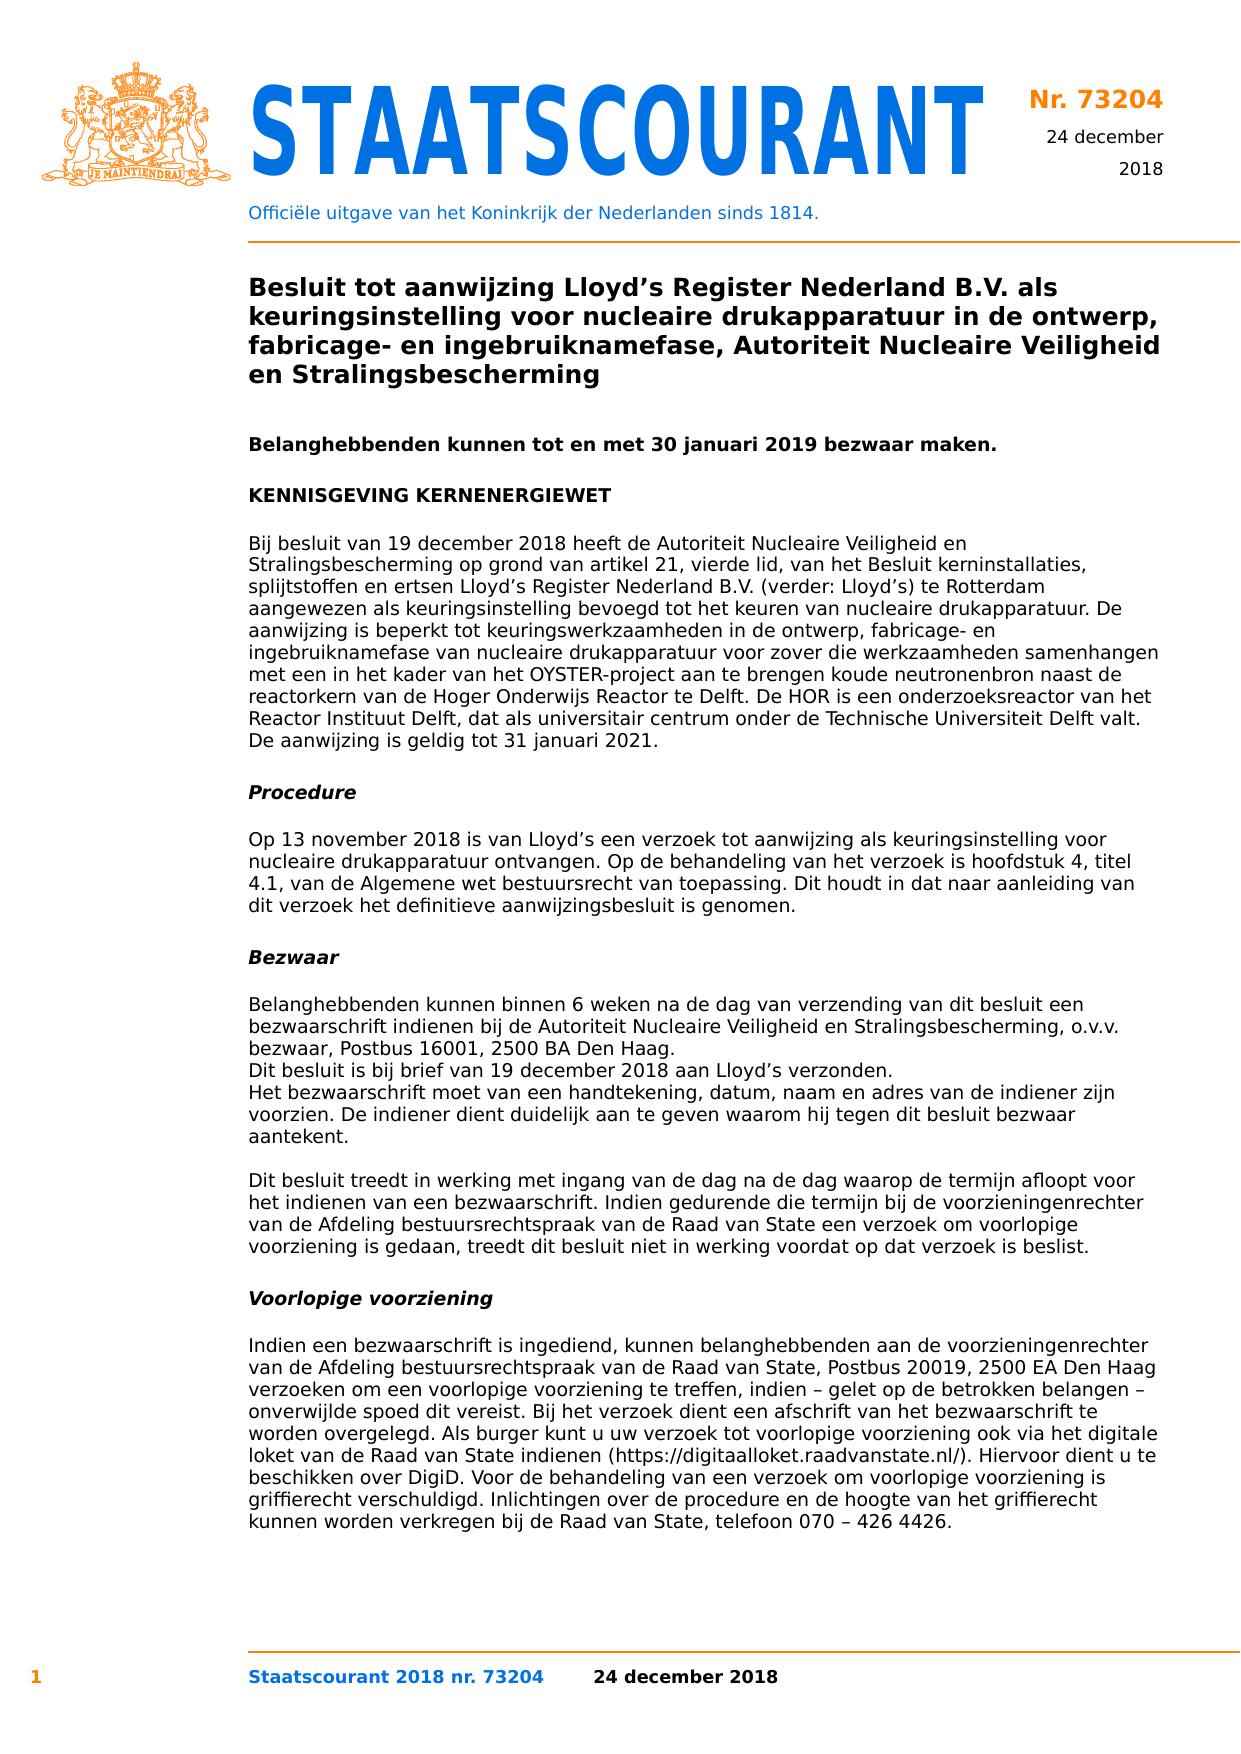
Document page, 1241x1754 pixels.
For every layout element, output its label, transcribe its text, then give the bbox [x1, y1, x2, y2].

text Indien een bezwaarschrift is ingediend, kunnen belanghebbenden aan de voorzieningenrechter van de Afdeling bestuursrechtspraak van de Raad van State, Postbus 20019, 2500 EA Den Haag verzoeken om een voorlopige voorziening te treffen, indien – gelet op de betrokken belangen – onverwijlde spoed dit vereist. Bij het verzoek dient een afschrift van het bezwaarschrift te worden overgelegd. Als burger kunt u uw verzoek tot voorlopige voorziening ook via het digitale loket van de Raad van State indienen (https://digitaalloket.raadvanstate.nl/). Hiervoor dient u te beschikken over DigiD. Voor de behandeling van een verzoek om voorlopige voorziening is griffierecht verschuldigd. Inlichtingen over de procedure en de hoogte van het griffierecht kunnen worden verkregen bij de Raad van State, telefoon 070 – 426 4426. [248, 1335, 1163, 1532]
subtitle Besluit tot aanwijzing Lloyd’s Register Nederland B.V. als keuringsinstelling voor nucleaire drukapparatuur in de ontwerp, fabricage- en ingebruiknamefase, Autoriteit Nucleaire Veiligheid en Stralingsbescherming [248, 273, 1163, 390]
text Dit besluit is bij brief van 19 december 2018 aan Lloyd’s verzonden. [248, 1060, 1163, 1082]
table_cell 2018 [998, 153, 1240, 203]
subtitle KENNISGEVING KERNENERGIEWET [248, 485, 1163, 507]
table_header Nr. 73204 [998, 62, 1240, 121]
picture [41, 62, 231, 186]
text Op 13 november 2018 is van Lloyd’s een verzoek tot aanwijzing als keuringsinstelling voor nucleaire drukapparatuur ontvangen. Op de behandeling van het verzoek is hoofdstuk 4, titel 4.1, van de Algemene wet bestuursrecht van toepassing. Dit houdt in dat naar aanleiding van dit verzoek het definitieve aanwijzingsbesluit is genomen. [248, 829, 1163, 917]
table_header [25, 62, 248, 241]
table_cell 24 december [998, 121, 1240, 153]
text Bij besluit van 19 december 2018 heeft de Autoriteit Nucleaire Veiligheid en Stralingsbescherming op grond van artikel 21, vierde lid, van het Besluit kerninstallaties, splijtstoffen en ertsen Lloyd’s Register Nederland B.V. (verder: Lloyd’s) te Rotterdam aangewezen als keuringsinstelling bevoegd tot het keuren van nucleaire drukapparatuur. De aanwijzing is beperkt tot keuringswerkzaamheden in de ontwerp, fabricage- en ingebruiknamefase van nucleaire drukapparatuur voor zover die werkzaamheden samenhangen met een in het kader van het OYSTER-project aan te brengen koude neutronenbron naast de reactorkern van de Hoger Onderwijs Reactor te Delft. De HOR is een onderzoeksreactor van het Reactor Instituut Delft, dat als universitair centrum onder de Technische Universiteit Delft valt. De aanwijzing is geldig tot 31 januari 2021. [248, 532, 1163, 752]
table_cell Officiële uitgave van het Koninkrijk der Nederlanden sinds 1814. [248, 203, 1240, 241]
subtitle Voorlopige voorziening [248, 1288, 1163, 1310]
text Belanghebbenden kunnen tot en met 30 januari 2019 bezwaar maken. [248, 433, 1163, 455]
table_header STAATSCOURANT [248, 62, 998, 203]
subtitle Bezwaar [248, 947, 1163, 969]
text Belanghebbenden kunnen binnen 6 weken na de dag van verzending van dit besluit een bezwaarschrift indienen bij de Autoriteit Nucleaire Veiligheid en Stralingsbescherming, o.v.v. bezwaar, Postbus 16001, 2500 BA Den Haag. [248, 994, 1163, 1060]
text Dit besluit treedt in werking met ingang van de dag na de dag waarop de termijn afloopt voor het indienen van een bezwaarschrift. Indien gedurende die termijn bij de voorzieningenrechter van de Afdeling bestuursrechtspraak van de Raad van State een verzoek om voorlopige voorziening is gedaan, treedt dit besluit niet in werking voordat op dat verzoek is beslist. [248, 1170, 1163, 1258]
text Het bezwaarschrift moet van een handtekening, datum, naam en adres van de indiener zijn voorzien. De indiener dient duidelijk aan te geven waarom hij tegen dit besluit bezwaar aantekent. [248, 1082, 1163, 1148]
subtitle Procedure [248, 782, 1163, 804]
